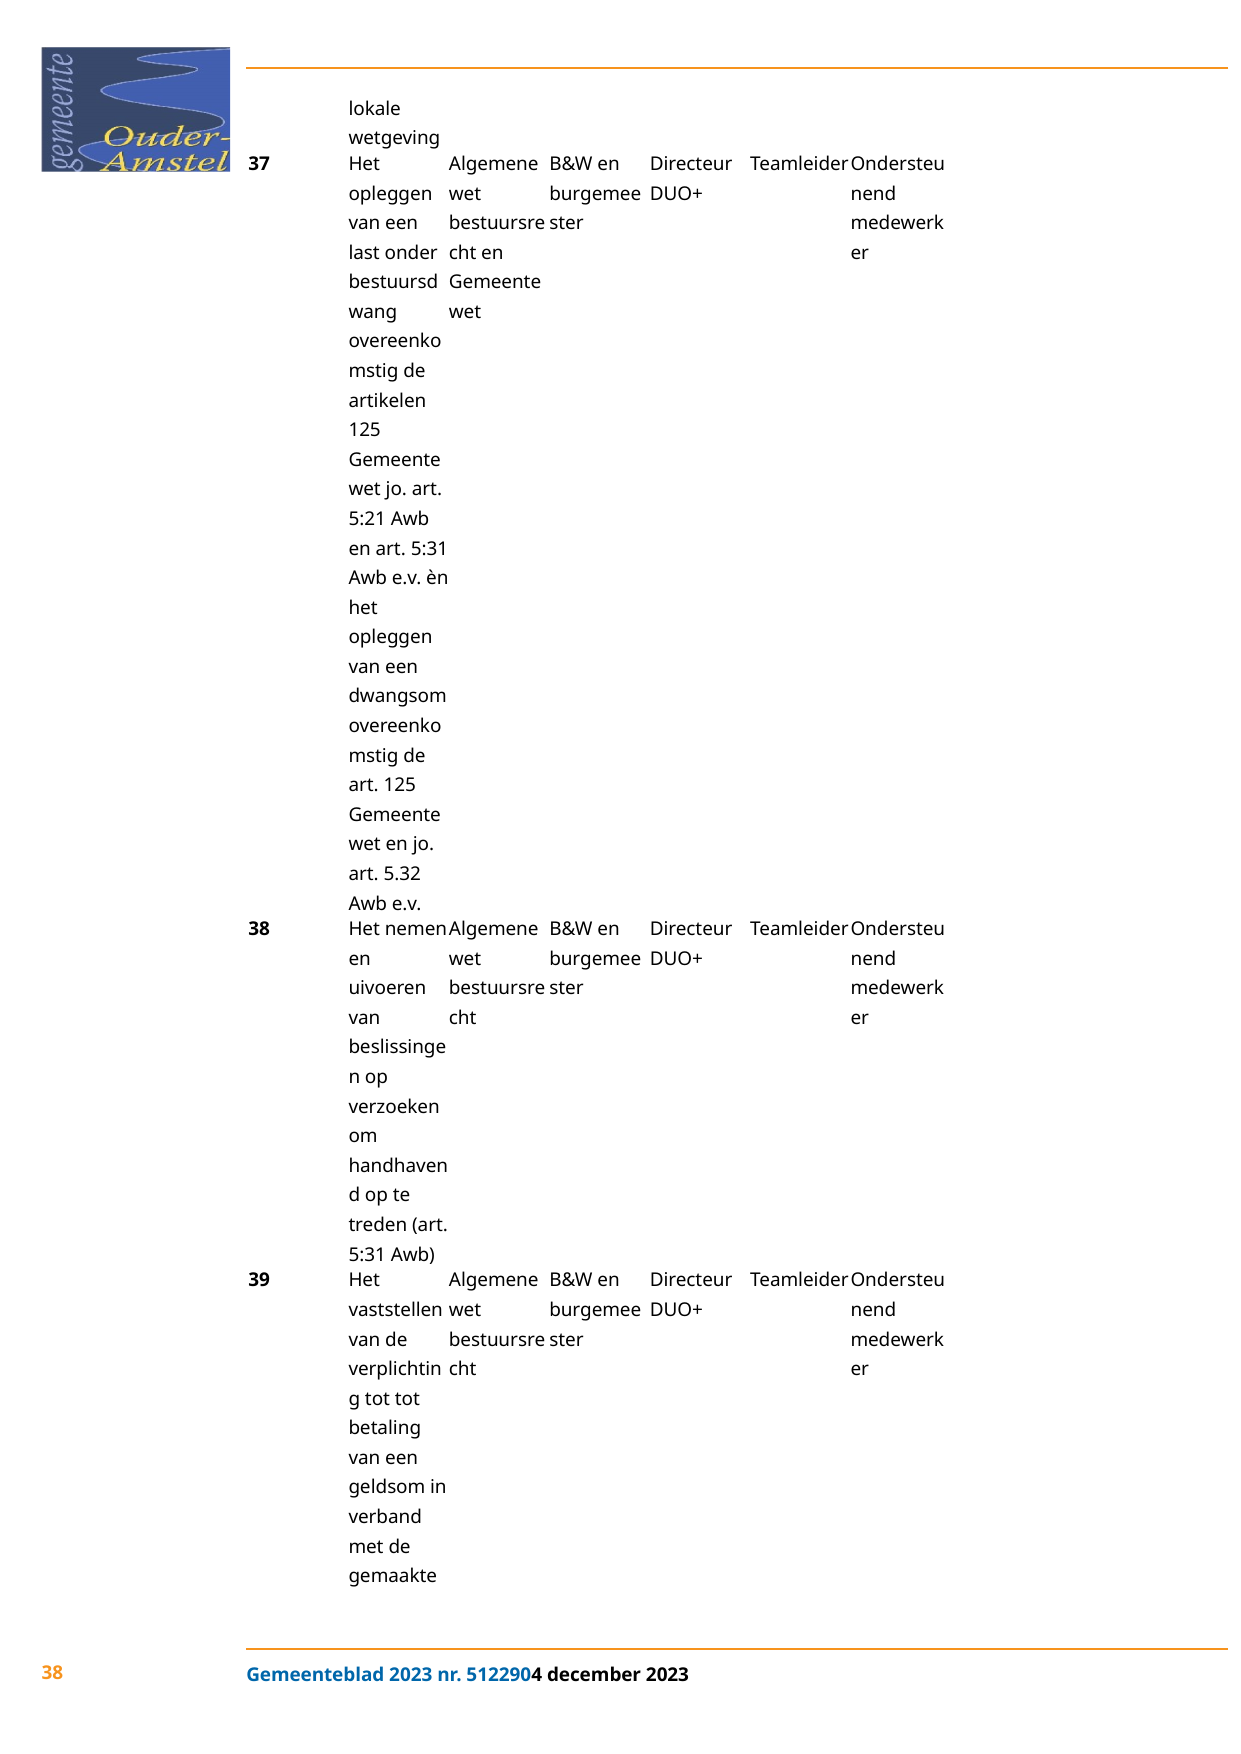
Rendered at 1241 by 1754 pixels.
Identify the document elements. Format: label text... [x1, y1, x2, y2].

table_cell 37 [248, 150, 348, 915]
table_cell 38 [248, 915, 348, 1267]
table_cell Algemene wet bestuursrecht en Gemeentewet [449, 150, 549, 915]
table_cell B&W en burgemeester [549, 1267, 649, 1588]
table_cell [1051, 95, 1152, 150]
table_cell Ondersteunend medewerker [850, 1267, 951, 1588]
table_cell Algemene wet bestuursrecht [449, 1267, 549, 1588]
table_cell [951, 150, 1051, 915]
table_cell B&W en burgemeester [549, 150, 649, 915]
table_cell [449, 95, 549, 150]
table_cell [951, 95, 1051, 150]
table_cell [951, 915, 1051, 1267]
table_cell Ondersteunend medewerker [850, 150, 951, 915]
table_cell [850, 95, 951, 150]
table_cell Teamleider [750, 1267, 850, 1588]
table_cell Het nemen en uivoeren van beslissingen op verzoeken om handhavend op te treden (art. 5:31 Awb) [348, 915, 449, 1267]
table_cell Het vaststellen van de verplichting tot tot betaling van een geldsom in verband met de gemaakte [348, 1267, 449, 1588]
table_cell 39 [248, 1267, 348, 1588]
picture [41, 47, 231, 172]
table_cell [549, 95, 649, 150]
table_cell [1051, 150, 1152, 915]
table_cell [650, 95, 750, 150]
table_cell [750, 95, 850, 150]
table_cell [1051, 1267, 1152, 1588]
table_cell Het opleggen van een last onder bestuursdwang overeenkomstig de artikelen 125 Gemeentewet jo. art. 5:21 Awb en art. 5:31 Awb e.v. èn het opleggen van een dwangsom overeenkomstig de art. 125 Gemeentewet en jo. art. 5.32 Awb e.v. [348, 150, 449, 915]
table_cell Teamleider [750, 150, 850, 915]
table_cell [951, 1267, 1051, 1588]
table_cell lokale wetgeving [348, 95, 449, 150]
table_cell Directeur DUO+ [650, 915, 750, 1267]
table_cell Ondersteunend medewerker [850, 915, 951, 1267]
table_cell [1051, 915, 1152, 1267]
table_cell [248, 95, 348, 150]
table_cell Directeur DUO+ [650, 150, 750, 915]
table_cell Directeur DUO+ [650, 1267, 750, 1588]
table_cell Algemene wet bestuursrecht [449, 915, 549, 1267]
table_cell Teamleider [750, 915, 850, 1267]
table_cell B&W en burgemeester [549, 915, 649, 1267]
